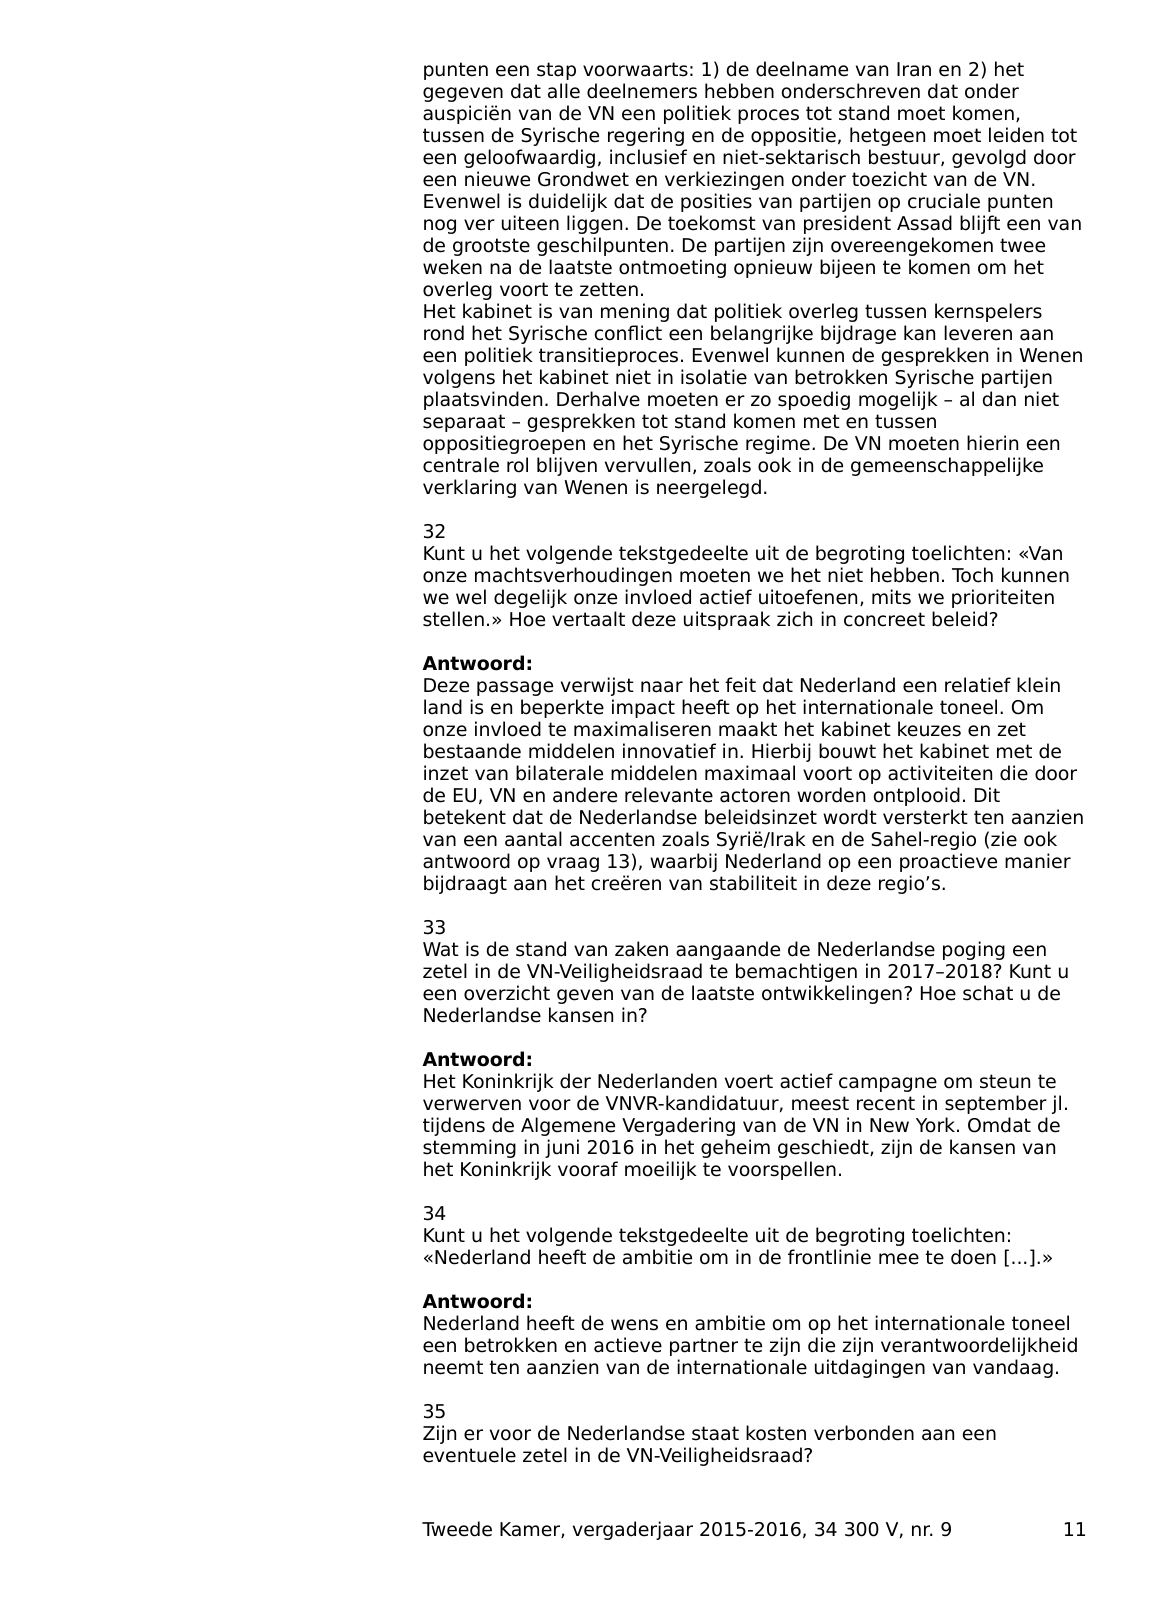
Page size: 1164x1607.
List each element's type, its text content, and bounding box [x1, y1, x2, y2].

text Antwoord: [422, 653, 1087, 675]
text Nederland heeft de wens en ambitie om op het internationale toneel een betrokken en actieve partner te zijn die zijn verantwoordelijkheid neemt ten aanzien van de internationale uitdagingen van vandaag. [422, 1313, 1087, 1379]
text Wat is de stand van zaken aangaande de Nederlandse poging een zetel in de VN-Veiligheidsraad te bemachtigen in 2017–2018? Kunt u een overzicht geven van de laatste ontwikkelingen? Hoe schat u de Nederlandse kansen in? [422, 939, 1087, 1027]
text 32 [422, 521, 1087, 543]
text Deze passage verwijst naar het feit dat Nederland een relatief klein land is en beperkte impact heeft op het internationale toneel. Om onze invloed te maximaliseren maakt het kabinet keuzes en zet bestaande middelen innovatief in. Hierbij bouwt het kabinet met de inzet van bilaterale middelen maximaal voort op activiteiten die door de EU, VN en andere relevante actoren worden ontplooid. Dit betekent dat de Nederlandse beleidsinzet wordt versterkt ten aanzien van een aantal accenten zoals Syrië/Irak en de Sahel-regio (zie ook antwoord op vraag 13), waarbij Nederland op een proactieve manier bijdraagt aan het creëren van stabiliteit in deze regio’s. [422, 675, 1087, 895]
text Zijn er voor de Nederlandse staat kosten verbonden aan een eventuele zetel in de VN-Veiligheidsraad? [422, 1423, 1087, 1467]
text Antwoord: [422, 1291, 1087, 1313]
text 35 [422, 1401, 1087, 1423]
text Kunt u het volgende tekstgedeelte uit de begroting toelichten: «Nederland heeft de ambitie om in de frontlinie mee te doen [...].» [422, 1225, 1087, 1269]
text Antwoord: [422, 1049, 1087, 1071]
text 33 [422, 917, 1087, 939]
text Het kabinet is van mening dat politiek overleg tussen kernspelers rond het Syrische conflict een belangrijke bijdrage kan leveren aan een politiek transitieproces. Evenwel kunnen de gesprekken in Wenen volgens het kabinet niet in isolatie van betrokken Syrische partijen plaatsvinden. Derhalve moeten er zo spoedig mogelijk – al dan niet separaat – gesprekken tot stand komen met en tussen oppositiegroepen en het Syrische regime. De VN moeten hierin een centrale rol blijven vervullen, zoals ook in de gemeenschappelijke verklaring van Wenen is neergelegd. [422, 301, 1087, 499]
text 34 [422, 1203, 1087, 1225]
text Het Koninkrijk der Nederlanden voert actief campagne om steun te verwerven voor de VNVR-kandidatuur, meest recent in september jl. tijdens de Algemene Vergadering van de VN in New York. Omdat de stemming in juni 2016 in het geheim geschiedt, zijn de kansen van het Koninkrijk vooraf moeilijk te voorspellen. [422, 1071, 1087, 1181]
text Kunt u het volgende tekstgedeelte uit de begroting toelichten: «Van onze machtsverhoudingen moeten we het niet hebben. Toch kunnen we wel degelijk onze invloed actief uitoefenen, mits we prioriteiten stellen.» Hoe vertaalt deze uitspraak zich in concreet beleid? [422, 543, 1087, 631]
text punten een stap voorwaarts: 1) de deelname van Iran en 2) het gegeven dat alle deelnemers hebben onderschreven dat onder auspiciën van de VN een politiek proces tot stand moet komen, tussen de Syrische regering en de oppositie, hetgeen moet leiden tot een geloofwaardig, inclusief en niet-sektarisch bestuur, gevolgd door een nieuwe Grondwet en verkiezingen onder toezicht van de VN. Evenwel is duidelijk dat de posities van partijen op cruciale punten nog ver uiteen liggen. De toekomst van president Assad blijft een van de grootste geschilpunten. De partijen zijn overeengekomen twee weken na de laatste ontmoeting opnieuw bijeen te komen om het overleg voort te zetten. [422, 59, 1087, 301]
